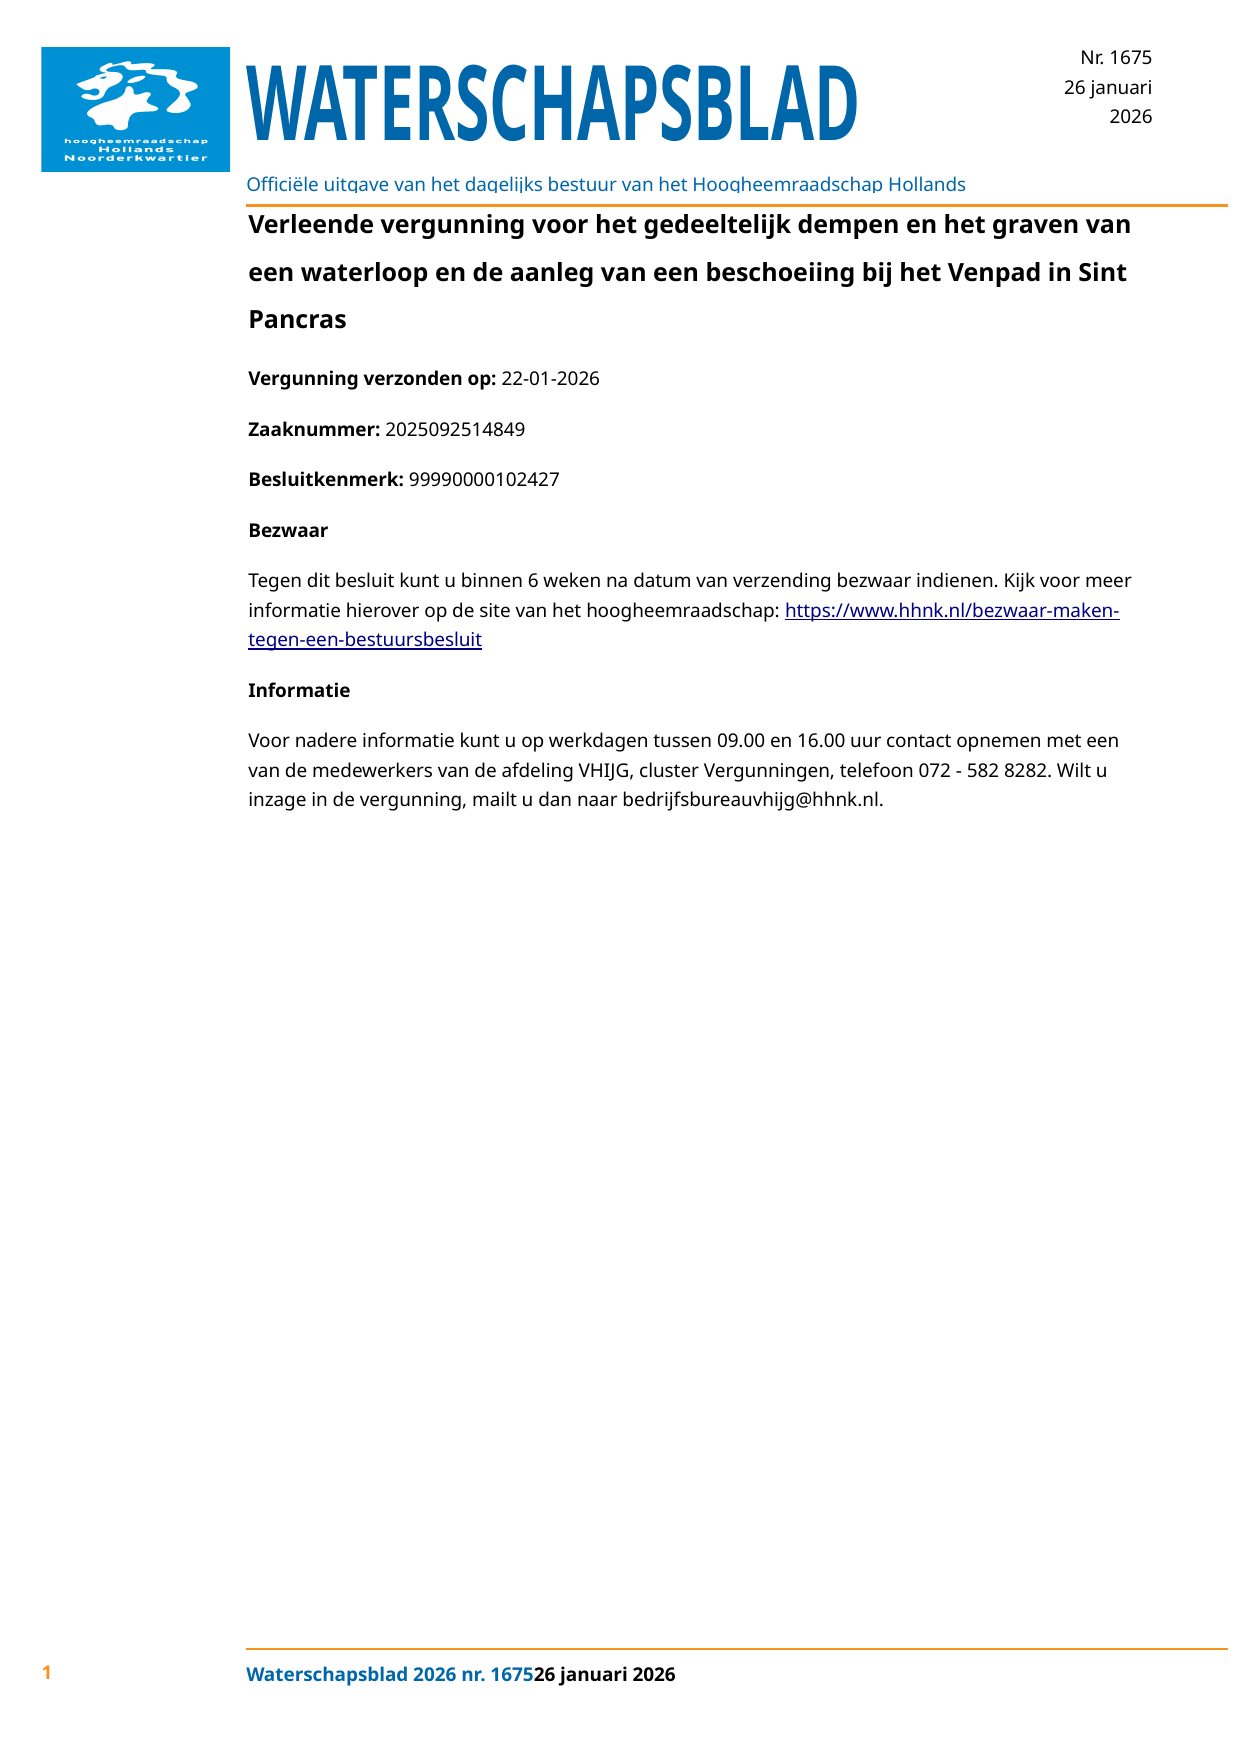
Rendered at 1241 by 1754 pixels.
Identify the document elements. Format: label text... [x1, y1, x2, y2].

text Voor nadere informatie kunt u op werkdagen tussen 09.00 en 16.00 uur contact opnemen met een van de medewerkers van de afdeling VHIJG, cluster Vergunningen, telefoon 072 - 582 8282. Wilt u inzage in de vergunning, mailt u dan naar bedrijfsbureauvhijg@hhnk.nl. [248, 727, 1152, 812]
text Tegen dit besluit kunt u binnen 6 weken na datum van verzending bezwaar indienen. Kijk voor meer informatie hierover op de site van het hoogheemraadschap: https://www.hhnk.nl/bezwaar-maken-tegen-een-bestuursbesluit [248, 567, 1152, 652]
text Bezwaar [248, 517, 1152, 542]
text Besluitkenmerk: 99990000102427 [248, 466, 1152, 492]
text Zaaknummer: 2025092514849 [248, 416, 1152, 442]
picture [118, 62, 197, 112]
picture [129, 76, 144, 82]
text Verleende vergunning voor het gedeeltelijk dempen en het graven van een waterloop en de aanleg van een beschoeiing bij het Venpad in Sint Pancras [248, 207, 1152, 336]
text Vergunning verzonden op: 22-01-2026 [248, 366, 1152, 391]
text Informatie [248, 677, 1152, 702]
picture [78, 64, 122, 99]
picture [88, 87, 157, 130]
